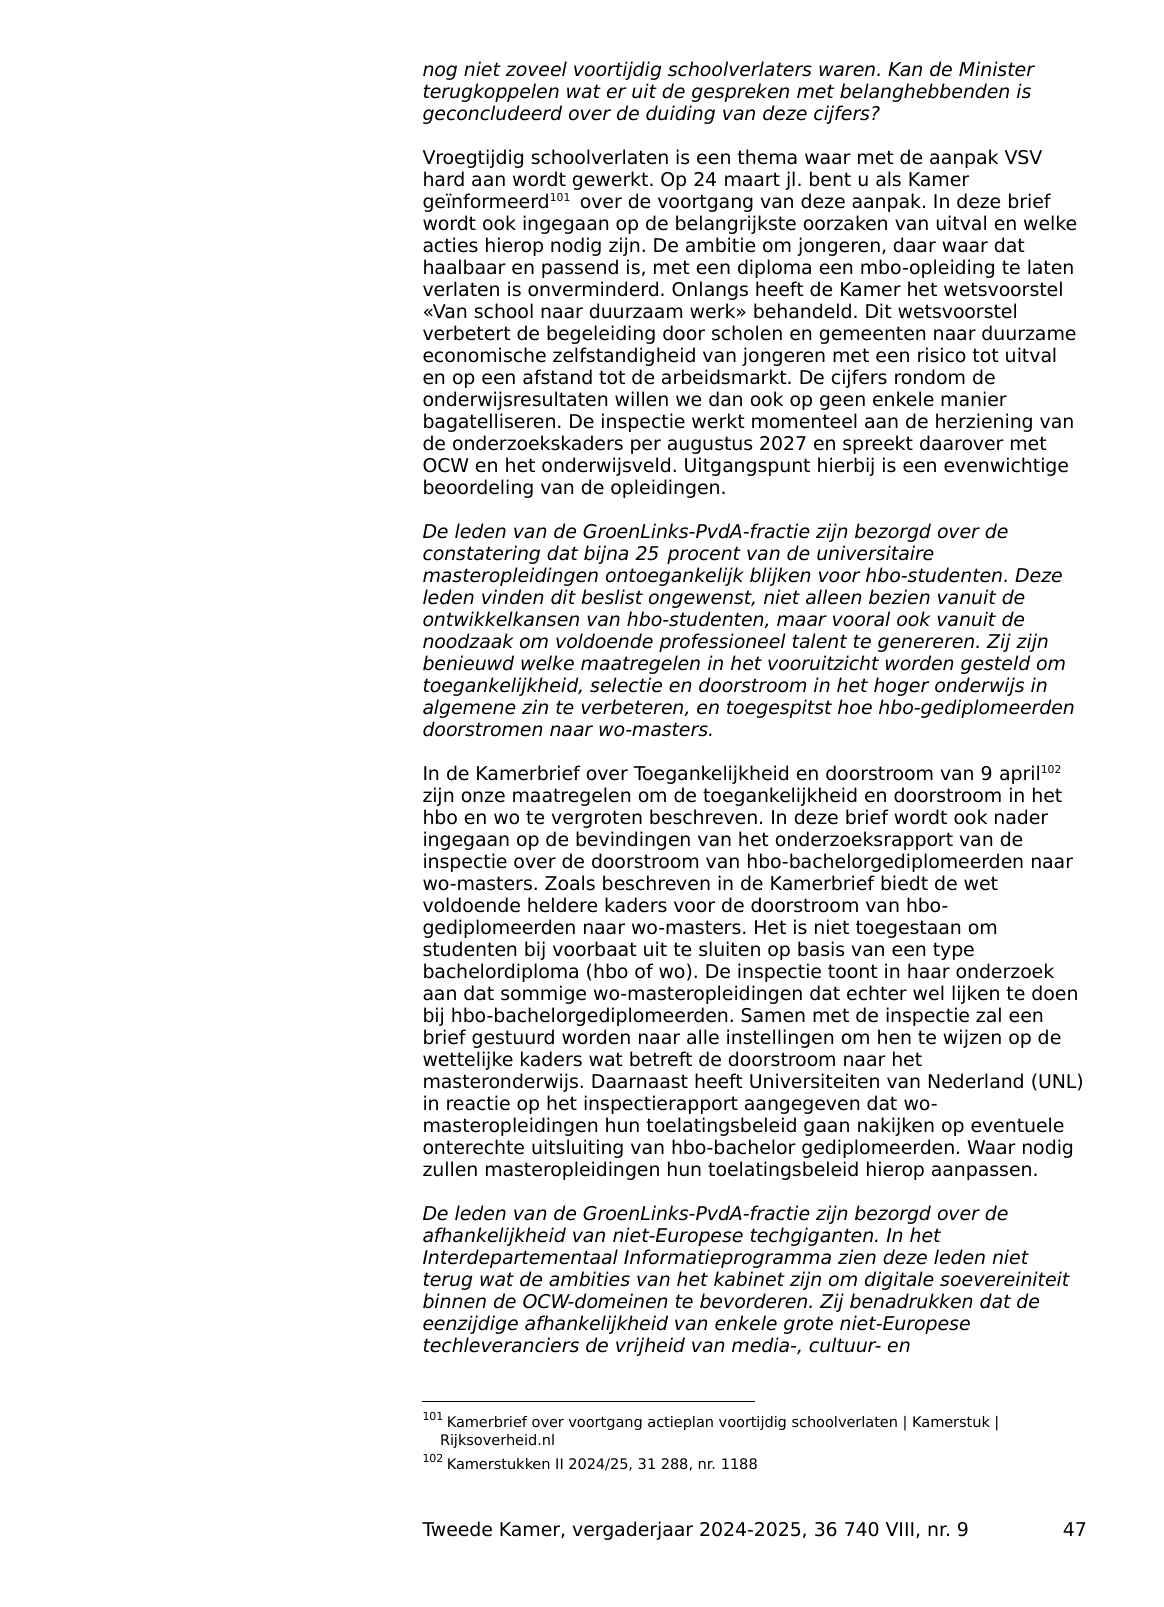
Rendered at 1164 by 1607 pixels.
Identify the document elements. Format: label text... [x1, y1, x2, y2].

text Kamerstukken II 2024/25, 31 288, nr. 1188 [422, 1452, 1087, 1474]
text In de Kamerbrief over Toegankelijkheid en doorstroom van 9 april zijn onze maatregelen om de toegankelijkheid en doorstroom in het hbo en wo te vergroten beschreven. In deze brief wordt ook nader ingegaan op de bevindingen van het onderzoeksrapport van de inspectie over de doorstroom van hbo-bachelorgediplomeerden naar wo-masters. Zoals beschreven in de Kamerbrief biedt de wet voldoende heldere kaders voor de doorstroom van hbo-gediplomeerden naar wo-masters. Het is niet toegestaan om studenten bij voorbaat uit te sluiten op basis van een type bachelordiploma (hbo of wo). De inspectie toont in haar onderzoek aan dat sommige wo-masteropleidingen dat echter wel lijken te doen bij hbo-bachelorgediplomeerden. Samen met de inspectie zal een brief gestuurd worden naar alle instellingen om hen te wijzen op de wettelijke kaders wat betreft de doorstroom naar het masteronderwijs. Daarnaast heeft Universiteiten van Nederland (UNL) in reactie op het inspectierapport aangegeven dat wo-masteropleidingen hun toelatingsbeleid gaan nakijken op eventuele onterechte uitsluiting van hbo-bachelor gediplomeerden. Waar nodig zullen masteropleidingen hun toelatingsbeleid hierop aanpassen. [422, 763, 1087, 1181]
text De leden van de GroenLinks-PvdA-fractie zijn bezorgd over de afhankelijkheid van niet-Europese techgiganten. In het Interdepartementaal Informatieprogramma zien deze leden niet terug wat de ambities van het kabinet zijn om digitale soevereiniteit binnen de OCW-domeinen te bevorderen. Zij benadrukken dat de eenzijdige afhankelijkheid van enkele grote niet-Europese techleveranciers de vrijheid van media-, cultuur- en [422, 1203, 1087, 1357]
text nog niet zoveel voortijdig schoolverlaters waren. Kan de Minister terugkoppelen wat er uit de gespreken met belanghebbenden is geconcludeerd over de duiding van deze cijfers? [422, 59, 1087, 125]
text Kamerbrief over voortgang actieplan voortijdig schoolverlaten | Kamerstuk | Rijksoverheid.nl [422, 1410, 1087, 1449]
text De leden van de GroenLinks-PvdA-fractie zijn bezorgd over de constatering dat bijna 25 procent van de universitaire masteropleidingen ontoegankelijk blijken voor hbo-studenten. Deze leden vinden dit beslist ongewenst, niet alleen bezien vanuit de ontwikkelkansen van hbo-studenten, maar vooral ook vanuit de noodzaak om voldoende professioneel talent te genereren. Zij zijn benieuwd welke maatregelen in het vooruitzicht worden gesteld om toegankelijkheid, selectie en doorstroom in het hoger onderwijs in algemene zin te verbeteren, en toegespitst hoe hbo-gediplomeerden doorstromen naar wo-masters. [422, 521, 1087, 741]
text Vroegtijdig schoolverlaten is een thema waar met de aanpak VSV hard aan wordt gewerkt. Op 24 maart jl. bent u als Kamer geïnformeerd over de voortgang van deze aanpak. In deze brief wordt ook ingegaan op de belangrijkste oorzaken van uitval en welke acties hierop nodig zijn. De ambitie om jongeren, daar waar dat haalbaar en passend is, met een diploma een mbo-opleiding te laten verlaten is onverminderd. Onlangs heeft de Kamer het wetsvoorstel «Van school naar duurzaam werk» behandeld. Dit wetsvoorstel verbetert de begeleiding door scholen en gemeenten naar duurzame economische zelfstandigheid van jongeren met een risico tot uitval en op een afstand tot de arbeidsmarkt. De cijfers rondom de onderwijsresultaten willen we dan ook op geen enkele manier bagatelliseren. De inspectie werkt momenteel aan de herziening van de onderzoekskaders per augustus 2027 en spreekt daarover met OCW en het onderwijsveld. Uitgangspunt hierbij is een evenwichtige beoordeling van de opleidingen. [422, 147, 1087, 499]
